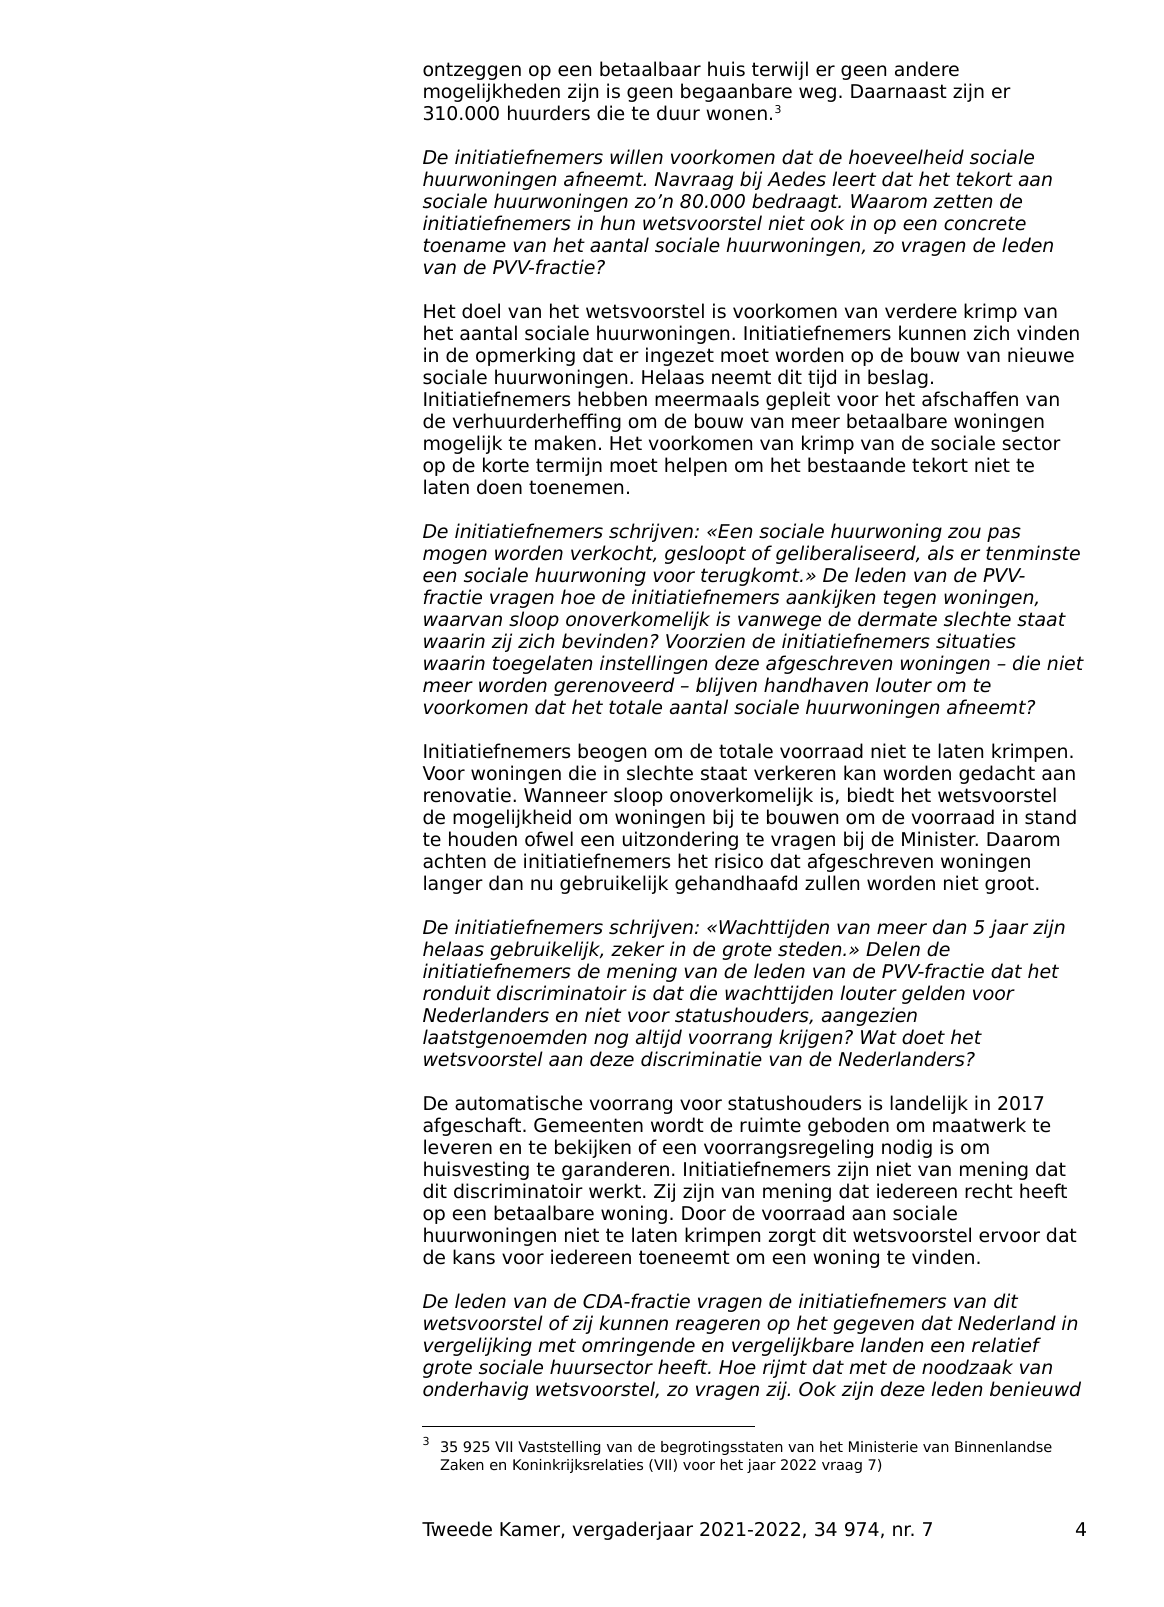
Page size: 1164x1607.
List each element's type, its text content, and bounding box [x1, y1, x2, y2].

text Initiatiefnemers beogen om de totale voorraad niet te laten krimpen. Voor woningen die in slechte staat verkeren kan worden gedacht aan renovatie. Wanneer sloop onoverkomelijk is, biedt het wetsvoorstel de mogelijkheid om woningen bij te bouwen om de voorraad in stand te houden ofwel een uitzondering te vragen bij de Minister. Daarom achten de initiatiefnemers het risico dat afgeschreven woningen langer dan nu gebruikelijk gehandhaafd zullen worden niet groot. [422, 741, 1087, 895]
text De leden van de CDA-fractie vragen de initiatiefnemers van dit wetsvoorstel of zij kunnen reageren op het gegeven dat Nederland in vergelijking met omringende en vergelijkbare landen een relatief grote sociale huursector heeft. Hoe rijmt dat met de noodzaak van onderhavig wetsvoorstel, zo vragen zij. Ook zijn deze leden benieuwd [422, 1291, 1087, 1401]
text De initiatiefnemers schrijven: «Wachttijden van meer dan 5 jaar zijn helaas gebruikelijk, zeker in de grote steden.» Delen de initiatiefnemers de mening van de leden van de PVV-fractie dat het ronduit discriminatoir is dat die wachttijden louter gelden voor Nederlanders en niet voor statushouders, aangezien laatstgenoemden nog altijd voorrang krijgen? Wat doet het wetsvoorstel aan deze discriminatie van de Nederlanders? [422, 917, 1087, 1071]
text De initiatiefnemers willen voorkomen dat de hoeveelheid sociale huurwoningen afneemt. Navraag bij Aedes leert dat het tekort aan sociale huurwoningen zo’n 80.000 bedraagt. Waarom zetten de initiatiefnemers in hun wetsvoorstel niet ook in op een concrete toename van het aantal sociale huurwoningen, zo vragen de leden van de PVV-fractie? [422, 147, 1087, 279]
text De automatische voorrang voor statushouders is landelijk in 2017 afgeschaft. Gemeenten wordt de ruimte geboden om maatwerk te leveren en te bekijken of een voorrangsregeling nodig is om huisvesting te garanderen. Initiatiefnemers zijn niet van mening dat dit discriminatoir werkt. Zij zijn van mening dat iedereen recht heeft op een betaalbare woning. Door de voorraad aan sociale huurwoningen niet te laten krimpen zorgt dit wetsvoorstel ervoor dat de kans voor iedereen toeneemt om een woning te vinden. [422, 1093, 1087, 1269]
text De initiatiefnemers schrijven: «Een sociale huurwoning zou pas mogen worden verkocht, gesloopt of geliberaliseerd, als er tenminste een sociale huurwoning voor terugkomt.» De leden van de PVV-fractie vragen hoe de initiatiefnemers aankijken tegen woningen, waarvan sloop onoverkomelijk is vanwege de dermate slechte staat waarin zij zich bevinden? Voorzien de initiatiefnemers situaties waarin toegelaten instellingen deze afgeschreven woningen – die niet meer worden gerenoveerd – blijven handhaven louter om te voorkomen dat het totale aantal sociale huurwoningen afneemt? [422, 521, 1087, 719]
text 35 925 VII Vaststelling van de begrotingsstaten van het Ministerie van Binnenlandse Zaken en Koninkrijksrelaties (VII) voor het jaar 2022 vraag 7) [422, 1435, 1087, 1474]
text ontzeggen op een betaalbaar huis terwijl er geen andere mogelijkheden zijn is geen begaanbare weg. Daarnaast zijn er 310.000 huurders die te duur wonen. [422, 59, 1087, 125]
text Het doel van het wetsvoorstel is voorkomen van verdere krimp van het aantal sociale huurwoningen. Initiatiefnemers kunnen zich vinden in de opmerking dat er ingezet moet worden op de bouw van nieuwe sociale huurwoningen. Helaas neemt dit tijd in beslag. Initiatiefnemers hebben meermaals gepleit voor het afschaffen van de verhuurderheffing om de bouw van meer betaalbare woningen mogelijk te maken. Het voorkomen van krimp van de sociale sector op de korte termijn moet helpen om het bestaande tekort niet te laten doen toenemen. [422, 301, 1087, 499]
